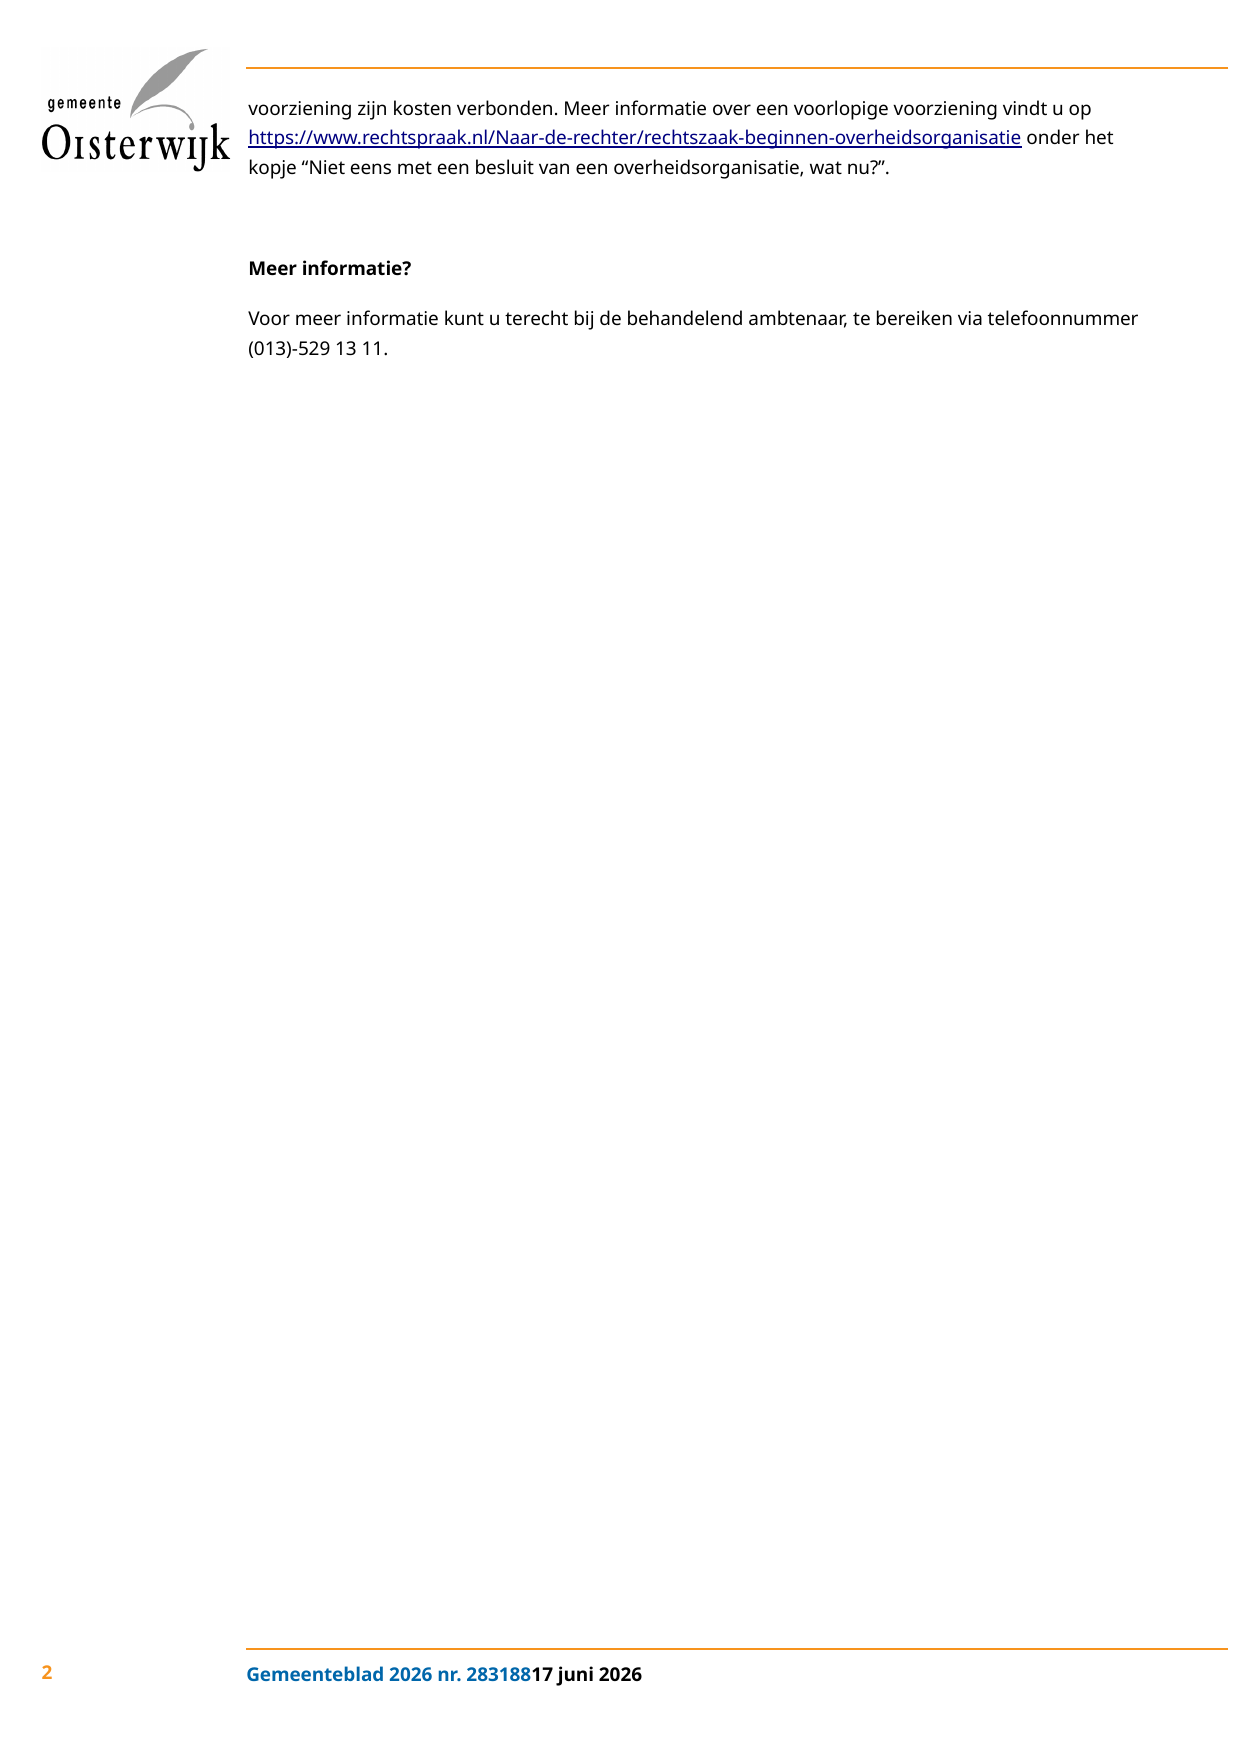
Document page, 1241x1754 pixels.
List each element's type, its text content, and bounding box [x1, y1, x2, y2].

picture [41, 47, 231, 172]
text voorziening zijn kosten verbonden. Meer informatie over een voorlopige voorziening vindt u op https://www.rechtspraak.nl/Naar-de-rechter/rechtszaak-beginnen-overheidsorganisatie onder het kopje “Niet eens met een besluit van een overheidsorganisatie, wat nu?”. [248, 95, 1152, 180]
text Meer informatie? [248, 255, 1152, 281]
text Voor meer informatie kunt u terecht bij de behandelend ambtenaar, te bereiken via telefoonnummer (013)-529 13 11. [248, 305, 1152, 361]
